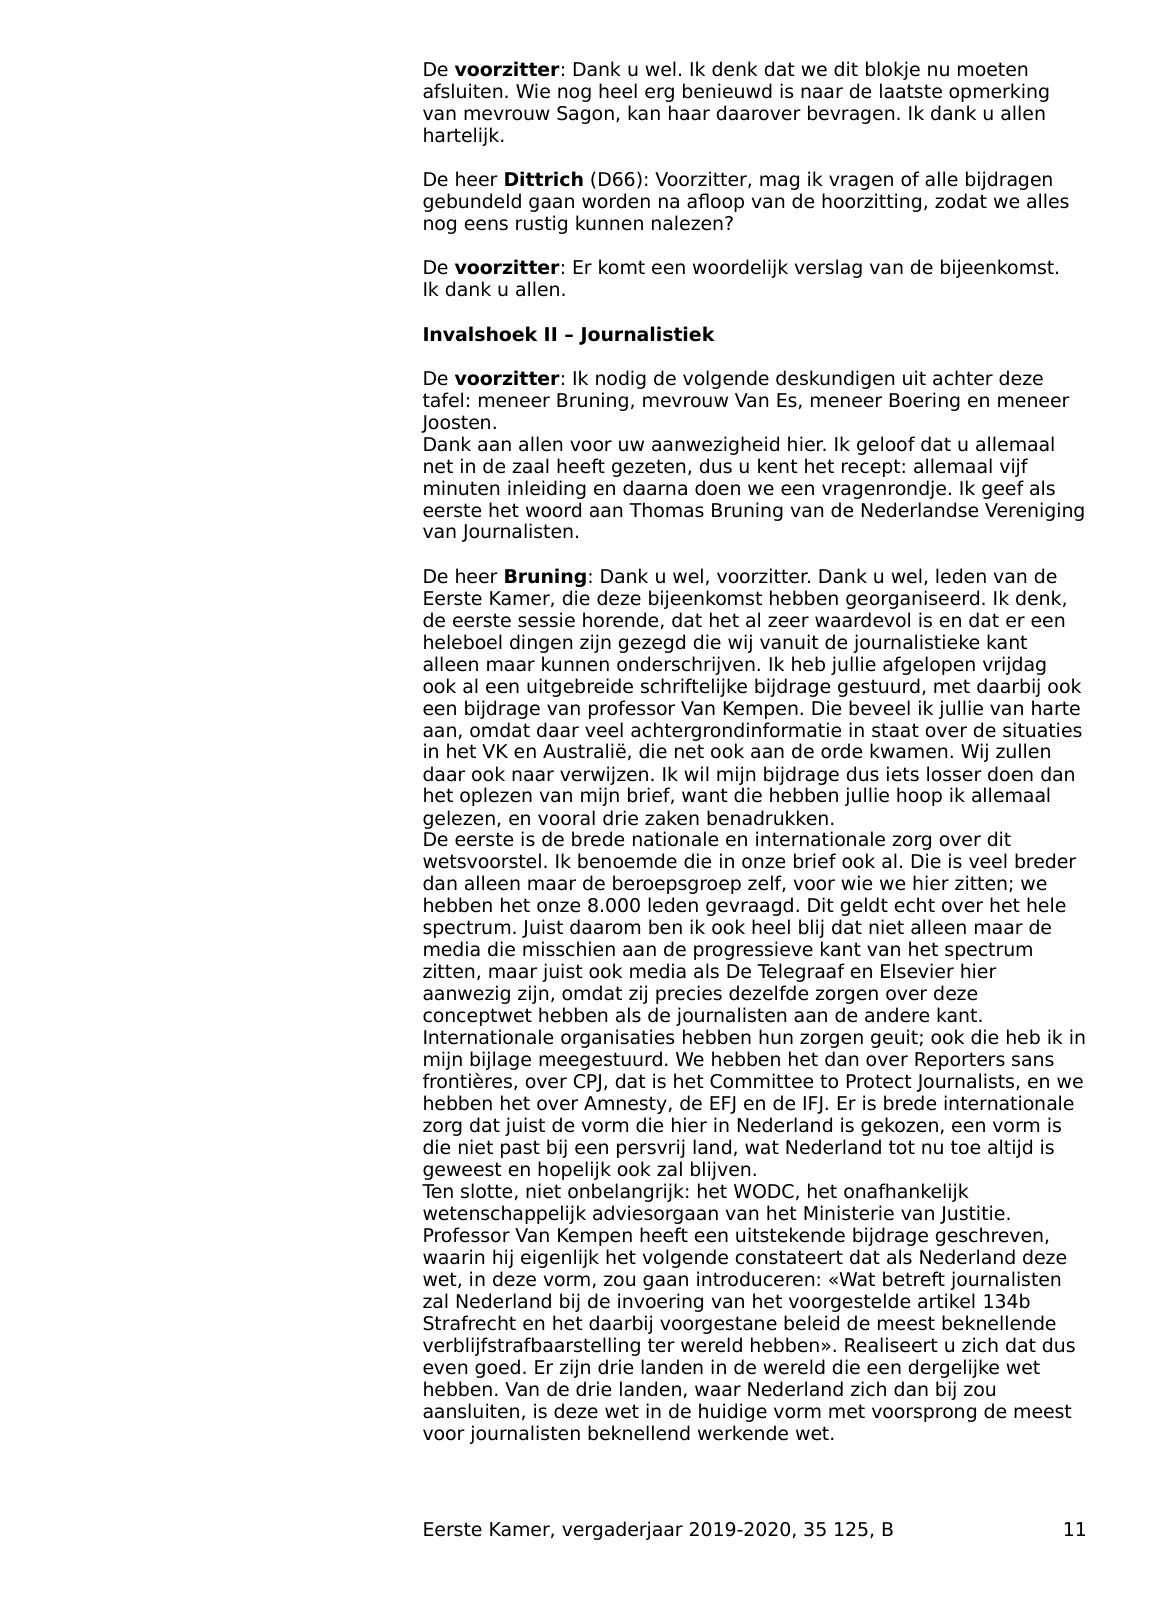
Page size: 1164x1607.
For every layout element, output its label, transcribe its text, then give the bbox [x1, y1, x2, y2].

text Internationale organisaties hebben hun zorgen geuit; ook die heb ik in mijn bijlage meegestuurd. We hebben het dan over Reporters sans frontières, over CPJ, dat is het Committee to Protect Journalists, en we hebben het over Amnesty, de EFJ en de IFJ. Er is brede internationale zorg dat juist de vorm die hier in Nederland is gekozen, een vorm is die niet past bij een persvrij land, wat Nederland tot nu toe altijd is geweest en hopelijk ook zal blijven. [422, 1027, 1087, 1181]
text Dank aan allen voor uw aanwezigheid hier. Ik geloof dat u allemaal net in de zaal heeft gezeten, dus u kent het recept: allemaal vijf minuten inleiding en daarna doen we een vragenrondje. Ik geef als eerste het woord aan Thomas Bruning van de Nederlandse Vereniging van Journalisten. [422, 433, 1087, 543]
text De voorzitter: Ik nodig de volgende deskundigen uit achter deze tafel: meneer Bruning, mevrouw Van Es, meneer Boering en meneer Joosten. [422, 368, 1087, 433]
text Ten slotte, niet onbelangrijk: het WODC, het onafhankelijk wetenschappelijk adviesorgaan van het Ministerie van Justitie. Professor Van Kempen heeft een uitstekende bijdrage geschreven, waarin hij eigenlijk het volgende constateert dat als Nederland deze wet, in deze vorm, zou gaan introduceren: «Wat betreft journalisten zal Nederland bij de invoering van het voorgestelde artikel 134b Strafrecht en het daarbij voorgestane beleid de meest beknellende verblijfstrafbaarstelling ter wereld hebben». Realiseert u zich dat dus even goed. Er zijn drie landen in de wereld die een dergelijke wet hebben. Van de drie landen, waar Nederland zich dan bij zou aansluiten, is deze wet in de huidige vorm met voorsprong de meest voor journalisten beknellend werkende wet. [422, 1181, 1087, 1445]
text De heer Bruning: Dank u wel, voorzitter. Dank u wel, leden van de Eerste Kamer, die deze bijeenkomst hebben georganiseerd. Ik denk, de eerste sessie horende, dat het al zeer waardevol is en dat er een heleboel dingen zijn gezegd die wij vanuit de journalistieke kant alleen maar kunnen onderschrijven. Ik heb jullie afgelopen vrijdag ook al een uitgebreide schriftelijke bijdrage gestuurd, met daarbij ook een bijdrage van professor Van Kempen. Die beveel ik jullie van harte aan, omdat daar veel achtergrondinformatie in staat over de situaties in het VK en Australië, die net ook aan de orde kwamen. Wij zullen daar ook naar verwijzen. Ik wil mijn bijdrage dus iets losser doen dan het oplezen van mijn brief, want die hebben jullie hoop ik allemaal gelezen, en vooral drie zaken benadrukken. [422, 566, 1087, 829]
text Ik dank u allen. [422, 279, 1087, 301]
text De eerste is de brede nationale en internationale zorg over dit wetsvoorstel. Ik benoemde die in onze brief ook al. Die is veel breder dan alleen maar de beroepsgroep zelf, voor wie we hier zitten; we hebben het onze 8.000 leden gevraagd. Dit geldt echt over het hele spectrum. Juist daarom ben ik ook heel blij dat niet alleen maar de media die misschien aan de progressieve kant van het spectrum zitten, maar juist ook media als De Telegraaf en Elsevier hier aanwezig zijn, omdat zij precies dezelfde zorgen over deze conceptwet hebben als de journalisten aan de andere kant. [422, 829, 1087, 1027]
text De voorzitter: Er komt een woordelijk verslag van de bijeenkomst. [422, 257, 1087, 279]
text De heer Dittrich (D66): Voorzitter, mag ik vragen of alle bijdragen gebundeld gaan worden na afloop van de hoorzitting, zodat we alles nog eens rustig kunnen nalezen? [422, 169, 1087, 235]
subtitle Invalshoek II – Journalistiek [422, 323, 1087, 345]
text De voorzitter: Dank u wel. Ik denk dat we dit blokje nu moeten afsluiten. Wie nog heel erg benieuwd is naar de laatste opmerking van mevrouw Sagon, kan haar daarover bevragen. Ik dank u allen hartelijk. [422, 59, 1087, 147]
